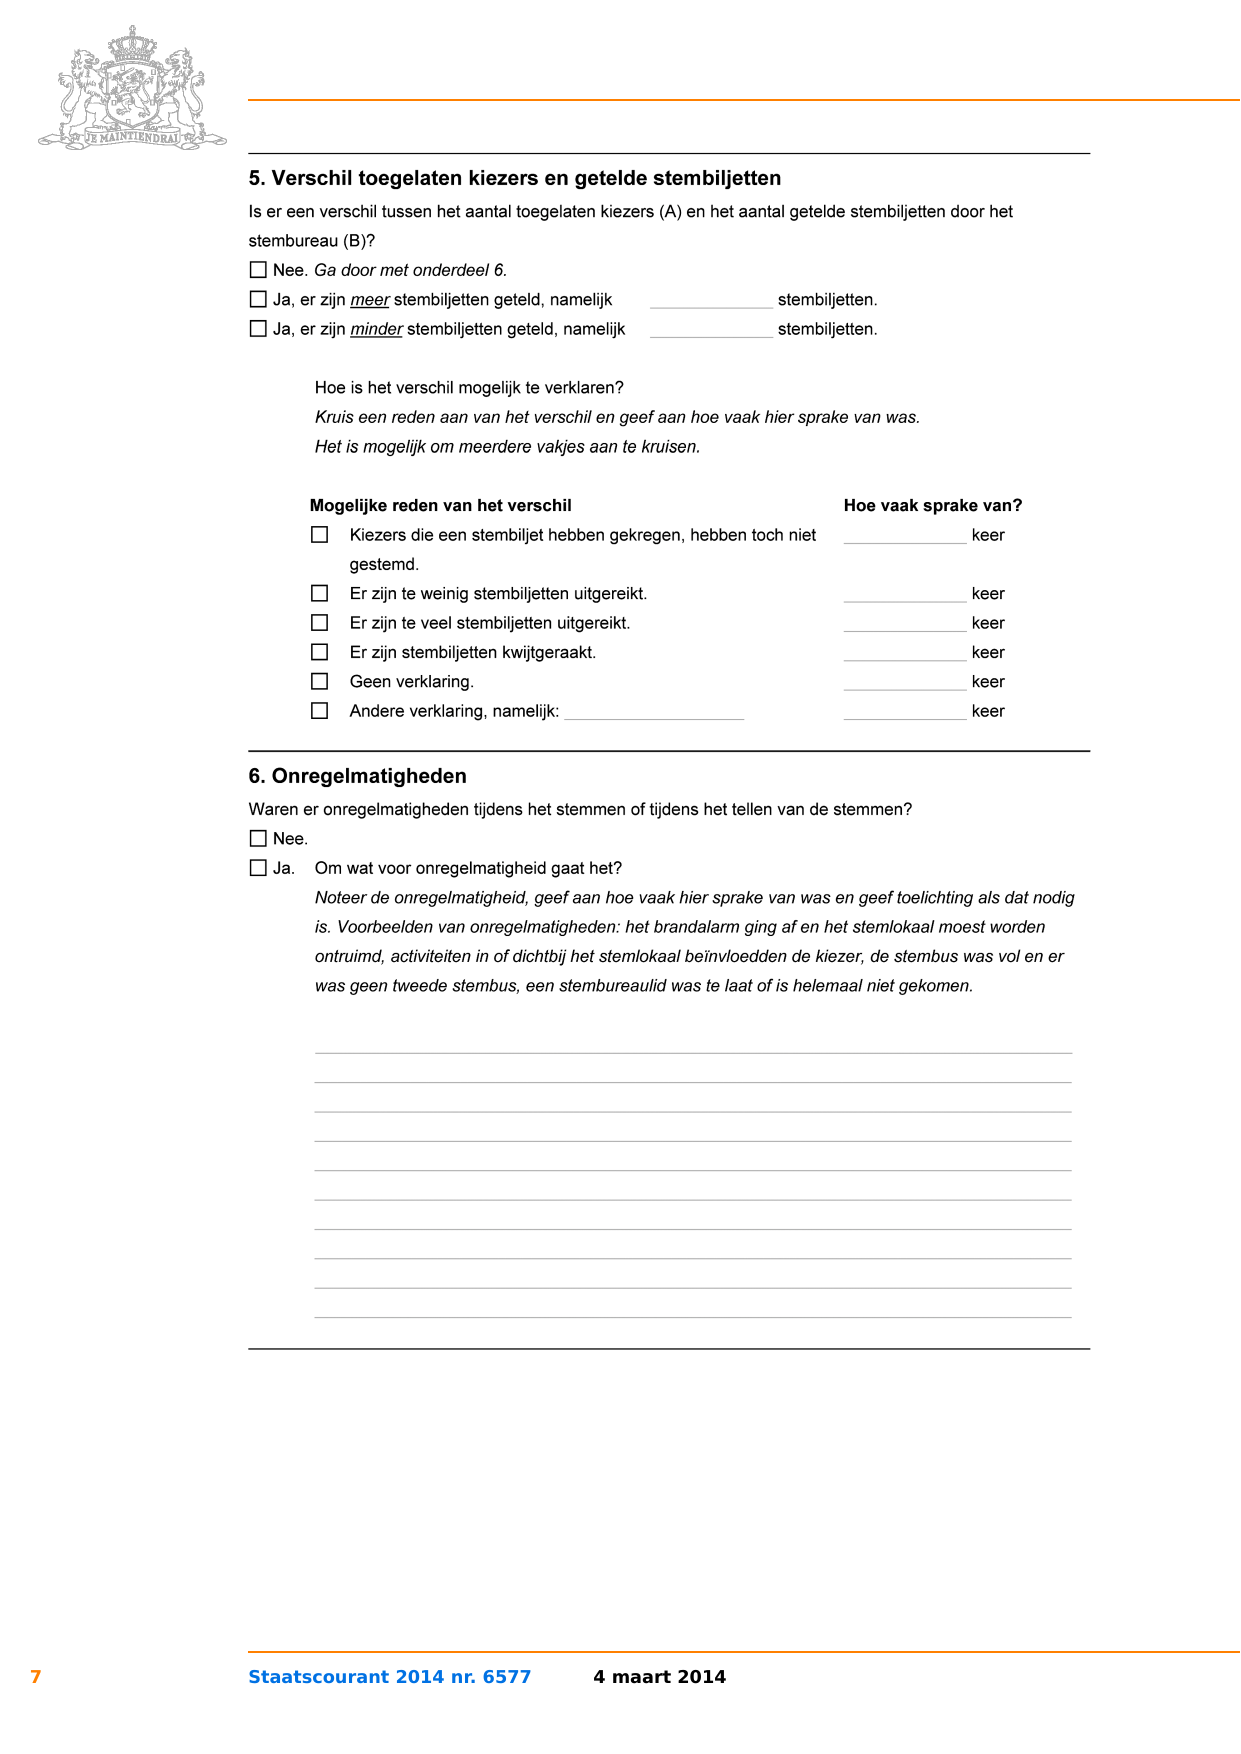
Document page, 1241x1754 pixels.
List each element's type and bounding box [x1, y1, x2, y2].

picture [38, 25, 227, 150]
picture [248, 151, 1134, 1351]
